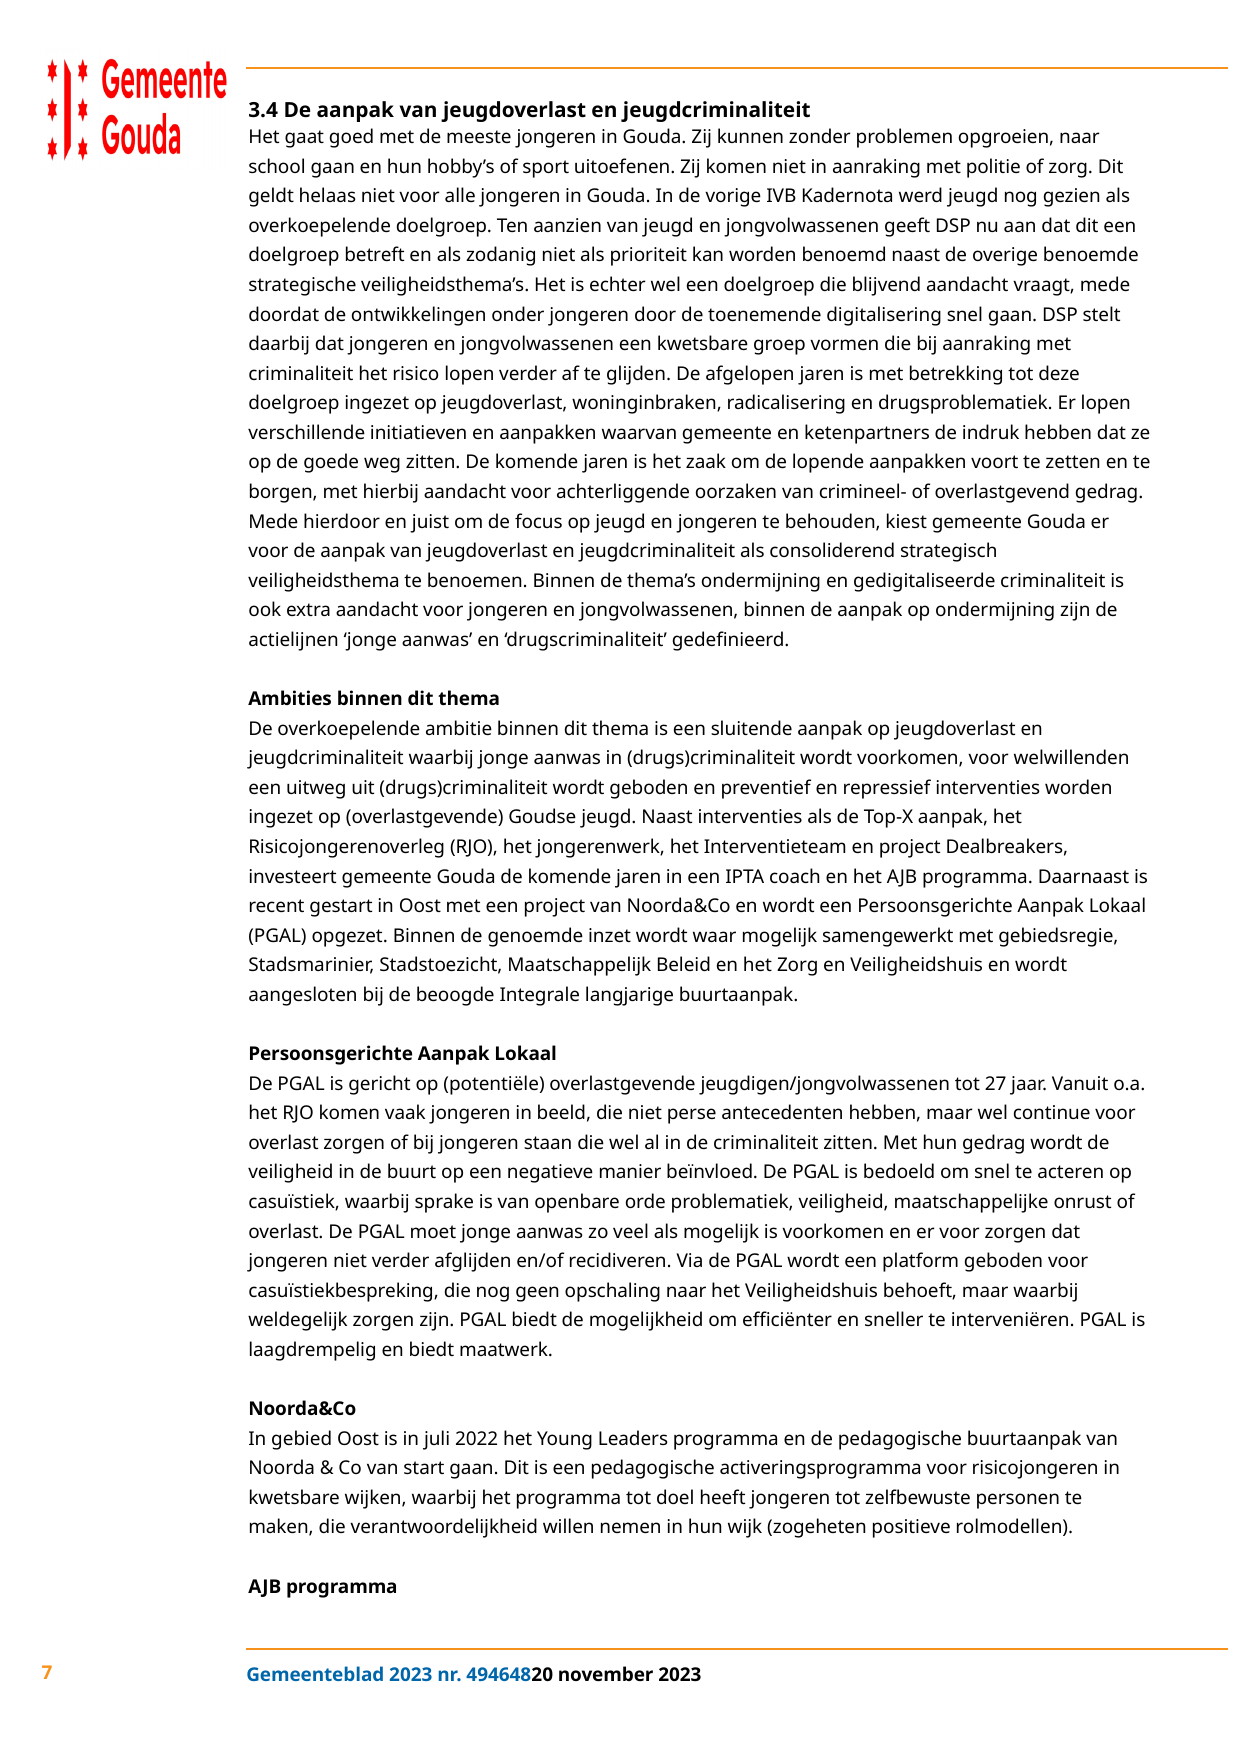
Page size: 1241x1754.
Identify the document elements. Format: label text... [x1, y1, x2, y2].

text Ambities binnen dit thema [248, 685, 1152, 711]
text De PGAL is gericht op (potentiële) overlastgevende jeugdigen/jongvolwassenen tot 27 jaar. Vanuit o.a. het RJO komen vaak jongeren in beeld, die niet perse antecedenten hebben, maar wel continue voor overlast zorgen of bij jongeren staan die wel al in de criminaliteit zitten. Met hun gedrag wordt de veiligheid in de buurt op een negatieve manier beïnvloed. De PGAL is bedoeld om snel te acteren op casuïstiek, waarbij sprake is van openbare orde problematiek, veiligheid, maatschappelijke onrust of overlast. De PGAL moet jonge aanwas zo veel als mogelijk is voorkomen en er voor zorgen dat jongeren niet verder afglijden en/of recidiveren. Via de PGAL wordt een platform geboden voor casuïstiekbespreking, die nog geen opschaling naar het Veiligheidshuis behoeft, maar waarbij weldegelijk zorgen zijn. PGAL biedt de mogelijkheid om efficiënter en sneller te interveniëren. PGAL is laagdrempelig en biedt maatwerk. [248, 1070, 1152, 1362]
text Persoonsgerichte Aanpak Lokaal [248, 1040, 1152, 1066]
text Noorda&Co [248, 1395, 1152, 1421]
text 3.4 De aanpak van jeugdoverlast en jeugdcriminaliteit [248, 95, 1152, 123]
text In gebied Oost is in juli 2022 het Young Leaders programma en de pedagogische buurtaanpak van Noorda & Co van start gaan. Dit is een pedagogische activeringsprogramma voor risicojongeren in kwetsbare wijken, waarbij het programma tot doel heeft jongeren tot zelfbewuste personen te maken, die verantwoordelijkheid willen nemen in hun wijk (zogeheten positieve rolmodellen). [248, 1425, 1152, 1539]
picture [41, 47, 231, 172]
text Het gaat goed met de meeste jongeren in Gouda. Zij kunnen zonder problemen opgroeien, naar school gaan en hun hobby’s of sport uitoefenen. Zij komen niet in aanraking met politie of zorg. Dit geldt helaas niet voor alle jongeren in Gouda. In de vorige IVB Kadernota werd jeugd nog gezien als overkoepelende doelgroep. Ten aanzien van jeugd en jongvolwassenen geeft DSP nu aan dat dit een doelgroep betreft en als zodanig niet als prioriteit kan worden benoemd naast de overige benoemde strategische veiligheidsthema’s. Het is echter wel een doelgroep die blijvend aandacht vraagt, mede doordat de ontwikkelingen onder jongeren door de toenemende digitalisering snel gaan. DSP stelt daarbij dat jongeren en jongvolwassenen een kwetsbare groep vormen die bij aanraking met criminaliteit het risico lopen verder af te glijden. De afgelopen jaren is met betrekking tot deze doelgroep ingezet op jeugdoverlast, woninginbraken, radicalisering en drugsproblematiek. Er lopen verschillende initiatieven en aanpakken waarvan gemeente en ketenpartners de indruk hebben dat ze op de goede weg zitten. De komende jaren is het zaak om de lopende aanpakken voort te zetten en te borgen, met hierbij aandacht voor achterliggende oorzaken van crimineel- of overlastgevend gedrag. Mede hierdoor en juist om de focus op jeugd en jongeren te behouden, kiest gemeente Gouda er voor de aanpak van jeugdoverlast en jeugdcriminaliteit als consoliderend strategisch veiligheidsthema te benoemen. Binnen de thema’s ondermijning en gedigitaliseerde criminaliteit is ook extra aandacht voor jongeren en jongvolwassenen, binnen de aanpak op ondermijning zijn de actielijnen ‘jonge aanwas’ en ‘drugscriminaliteit’ gedefinieerd. [248, 123, 1152, 652]
text AJB programma [248, 1573, 1152, 1598]
text De overkoepelende ambitie binnen dit thema is een sluitende aanpak op jeugdoverlast en jeugdcriminaliteit waarbij jonge aanwas in (drugs)criminaliteit wordt voorkomen, voor welwillenden een uitweg uit (drugs)criminaliteit wordt geboden en preventief en repressief interventies worden ingezet op (overlastgevende) Goudse jeugd. Naast interventies als de Top-X aanpak, het Risicojongerenoverleg (RJO), het jongerenwerk, het Interventieteam en project Dealbreakers, investeert gemeente Gouda de komende jaren in een IPTA coach en het AJB programma. Daarnaast is recent gestart in Oost met een project van Noorda&Co en wordt een Persoonsgerichte Aanpak Lokaal (PGAL) opgezet. Binnen de genoemde inzet wordt waar mogelijk samengewerkt met gebiedsregie, Stadsmarinier, Stadstoezicht, Maatschappelijk Beleid en het Zorg en Veiligheidshuis en wordt aangesloten bij de beoogde Integrale langjarige buurtaanpak. [248, 715, 1152, 1007]
